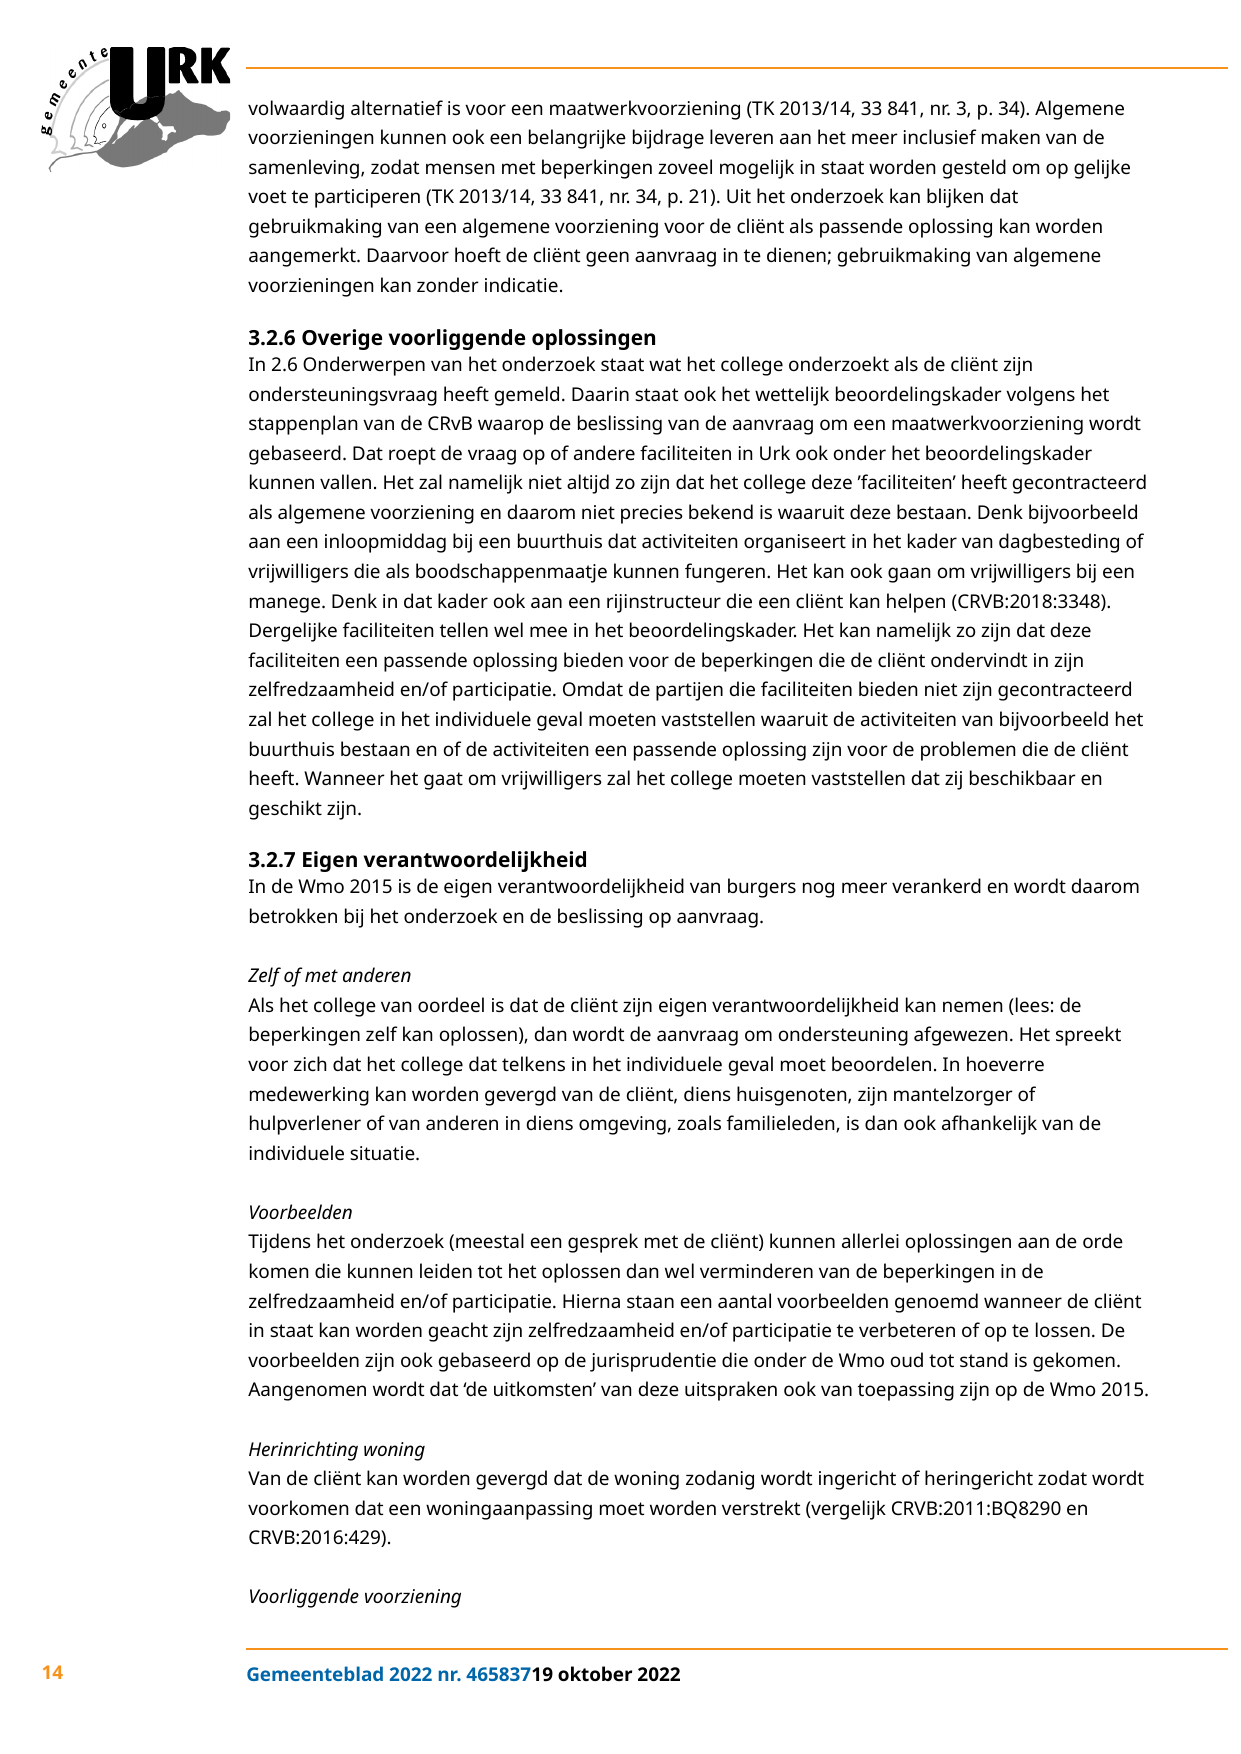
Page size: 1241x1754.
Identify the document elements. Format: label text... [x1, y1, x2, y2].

text Zelf of met anderen [248, 962, 1152, 988]
text In de Wmo 2015 is de eigen verantwoordelijkheid van burgers nog meer verankerd en wordt daarom betrokken bij het onderzoek en de beslissing op aanvraag. [248, 874, 1152, 929]
text Herinrichting woning [248, 1436, 1152, 1462]
text 3.2.6 Overige voorliggende oplossingen [248, 323, 1152, 351]
text Voorbeelden [248, 1199, 1152, 1225]
text Van de cliënt kan worden gevergd dat de woning zodanig wordt ingericht of heringericht zodat wordt voorkomen dat een woningaanpassing moet worden verstrekt (vergelijk CRVB:2011:BQ8290 en CRVB:2016:429). [248, 1465, 1152, 1550]
text Tijdens het onderzoek (meestal een gesprek met de cliënt) kunnen allerlei oplossingen aan de orde komen die kunnen leiden tot het oplossen dan wel verminderen van de beperkingen in de zelfredzaamheid en/of participatie. Hierna staan een aantal voorbeelden genoemd wanneer de cliënt in staat kan worden geacht zijn zelfredzaamheid en/of participatie te verbeteren of op te lossen. De voorbeelden zijn ook gebaseerd op de jurisprudentie die onder de Wmo oud tot stand is gekomen. Aangenomen wordt dat ‘de uitkomsten’ van deze uitspraken ook van toepassing zijn op de Wmo 2015. [248, 1229, 1152, 1402]
text volwaardig alternatief is voor een maatwerkvoorziening (TK 2013/14, 33 841, nr. 3, p. 34). Algemene voorzieningen kunnen ook een belangrijke bijdrage leveren aan het meer inclusief maken van de samenleving, zodat mensen met beperkingen zoveel mogelijk in staat worden gesteld om op gelijke voet te participeren (TK 2013/14, 33 841, nr. 34, p. 21). Uit het onderzoek kan blijken dat gebruikmaking van een algemene voorziening voor de cliënt als passende oplossing kan worden aangemerkt. Daarvoor hoeft de cliënt geen aanvraag in te dienen; gebruikmaking van algemene voorzieningen kan zonder indicatie. [248, 95, 1152, 298]
picture [41, 47, 231, 172]
text 3.2.7 Eigen verantwoordelijkheid [248, 845, 1152, 874]
text Als het college van oordeel is dat de cliënt zijn eigen verantwoordelijkheid kan nemen (lees: de beperkingen zelf kan oplossen), dan wordt de aanvraag om ondersteuning afgewezen. Het spreekt voor zich dat het college dat telkens in het individuele geval moet beoordelen. In hoeverre medewerking kan worden gevergd van de cliënt, diens huisgenoten, zijn mantelzorger of hulpverlener of van anderen in diens omgeving, zoals familieleden, is dan ook afhankelijk van de individuele situatie. [248, 992, 1152, 1166]
text Voorliggende voorziening [248, 1584, 1152, 1609]
text In 2.6 Onderwerpen van het onderzoek staat wat het college onderzoekt als de cliënt zijn ondersteuningsvraag heeft gemeld. Daarin staat ook het wettelijk beoordelingskader volgens het stappenplan van de CRvB waarop de beslissing van de aanvraag om een maatwerkvoorziening wordt gebaseerd. Dat roept de vraag op of andere faciliteiten in Urk ook onder het beoordelingskader kunnen vallen. Het zal namelijk niet altijd zo zijn dat het college deze ’faciliteiten’ heeft gecontracteerd als algemene voorziening en daarom niet precies bekend is waaruit deze bestaan. Denk bijvoorbeeld aan een inloopmiddag bij een buurthuis dat activiteiten organiseert in het kader van dagbesteding of vrijwilligers die als boodschappenmaatje kunnen fungeren. Het kan ook gaan om vrijwilligers bij een manege. Denk in dat kader ook aan een rijinstructeur die een cliënt kan helpen (CRVB:2018:3348). Dergelijke faciliteiten tellen wel mee in het beoordelingskader. Het kan namelijk zo zijn dat deze faciliteiten een passende oplossing bieden voor de beperkingen die de cliënt ondervindt in zijn zelfredzaamheid en/of participatie. Omdat de partijen die faciliteiten bieden niet zijn gecontracteerd zal het college in het individuele geval moeten vaststellen waaruit de activiteiten van bijvoorbeeld het buurthuis bestaan en of de activiteiten een passende oplossing zijn voor de problemen die de cliënt heeft. Wanneer het gaat om vrijwilligers zal het college moeten vaststellen dat zij beschikbaar en geschikt zijn. [248, 351, 1152, 821]
